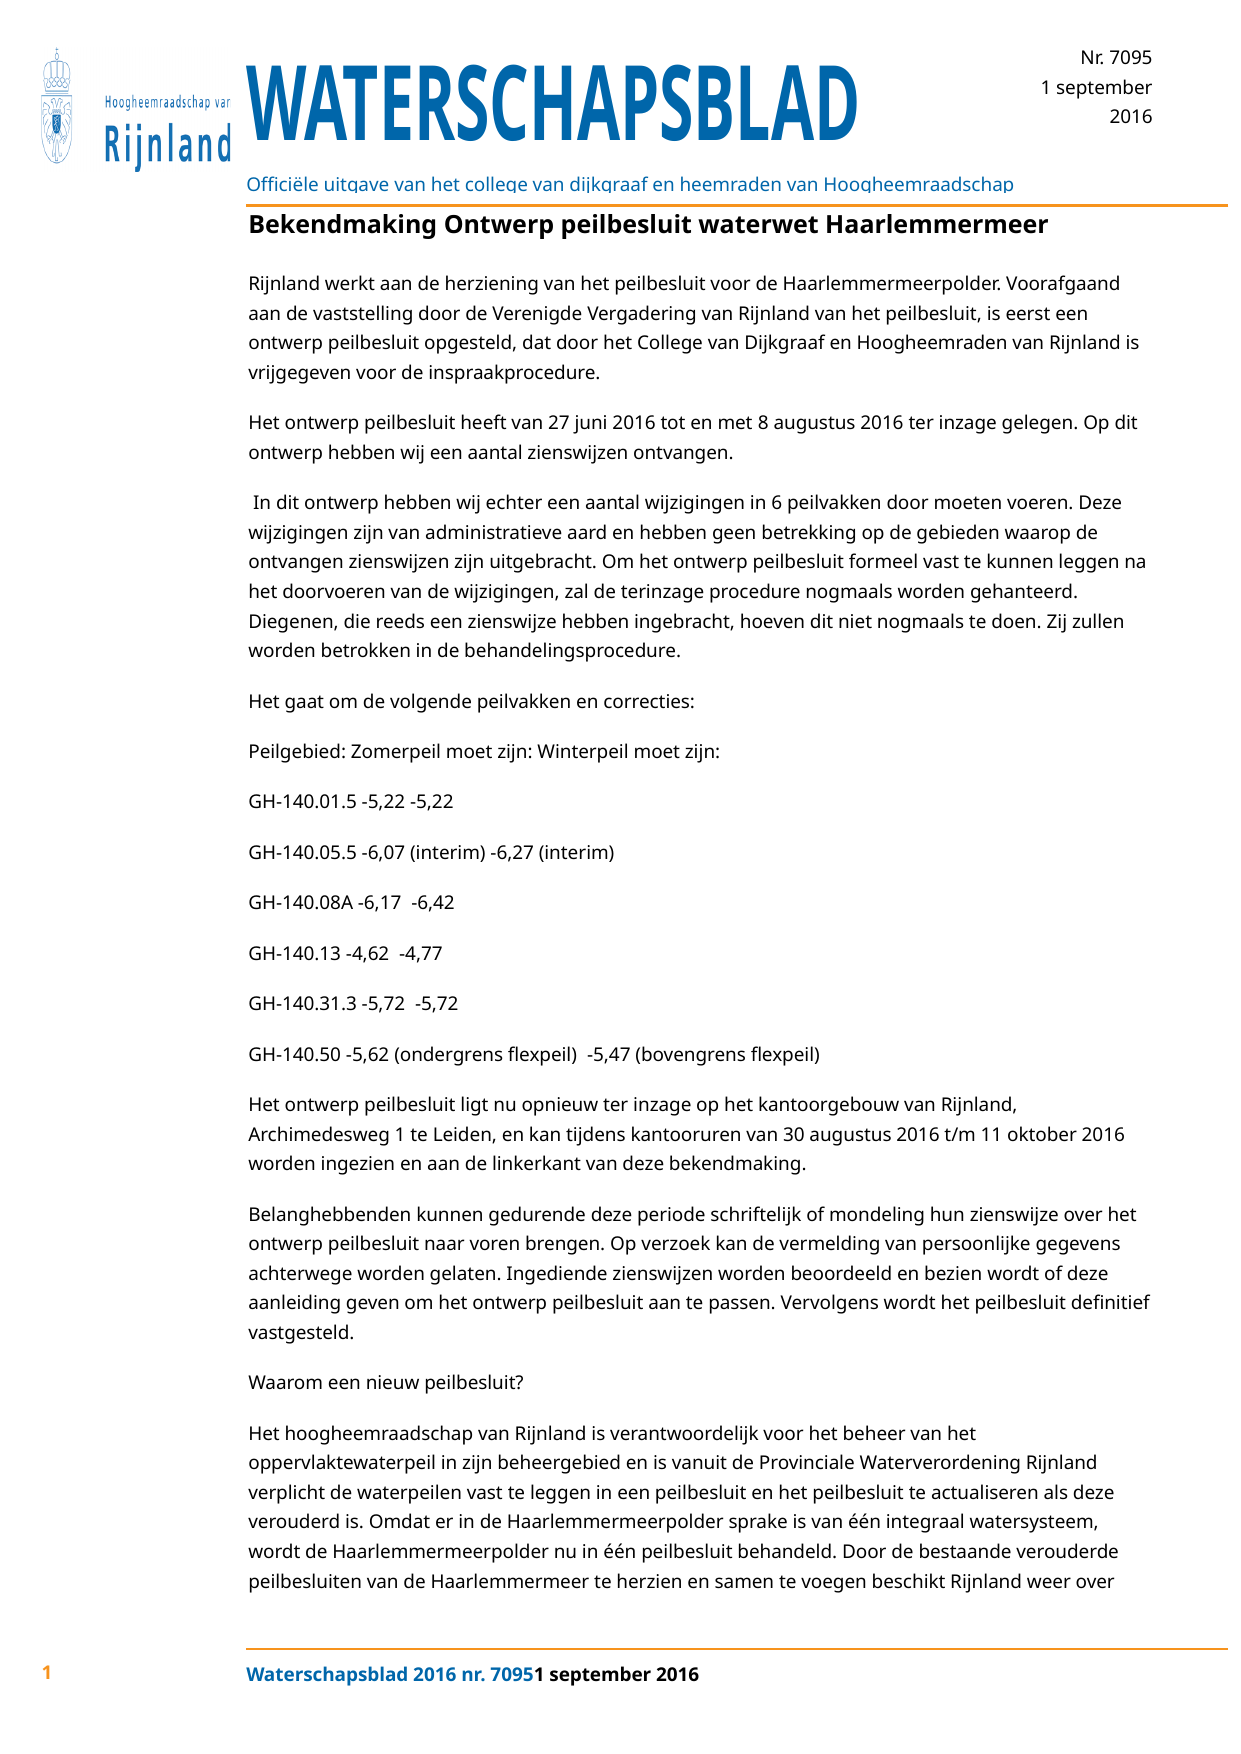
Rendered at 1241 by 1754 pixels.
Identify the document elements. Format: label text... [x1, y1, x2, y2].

text GH-140.13 -4,62 -4,77 [248, 940, 1152, 966]
text GH-140.05.5 -6,07 (interim) -6,27 (interim) [248, 839, 1152, 865]
text Waarom een nieuw peilbesluit? [248, 1369, 1152, 1395]
picture [41, 47, 231, 172]
text GH-140.08A -6,17 -6,42 [248, 889, 1152, 915]
text Het hoogheemraadschap van Rijnland is verantwoordelijk voor het beheer van het oppervlaktewaterpeil in zijn beheergebied en is vanuit de Provinciale Waterverordening Rijnland verplicht de waterpeilen vast te leggen in een peilbesluit en het peilbesluit te actualiseren als deze verouderd is. Omdat er in de Haarlemmermeerpolder sprake is van één integraal watersysteem, wordt de Haarlemmermeerpolder nu in één peilbesluit behandeld. Door de bestaande verouderde peilbesluiten van de Haarlemmermeer te herzien en samen te voegen beschikt Rijnland weer over [248, 1420, 1152, 1593]
text Rijnland werkt aan de herziening van het peilbesluit voor de Haarlemmermeerpolder. Voorafgaand aan de vaststelling door de Verenigde Vergadering van Rijnland van het peilbesluit, is eerst een ontwerp peilbesluit opgesteld, dat door het College van Dijkgraaf en Hoogheemraden van Rijnland is vrijgegeven voor de inspraakprocedure. [248, 270, 1152, 385]
text Het ontwerp peilbesluit heeft van 27 juni 2016 tot en met 8 augustus 2016 ter inzage gelegen. Op dit ontwerp hebben wij een aantal zienswijzen ontvangen. [248, 409, 1152, 465]
text Het ontwerp peilbesluit ligt nu opnieuw ter inzage op het kantoorgebouw van Rijnland, Archimedesweg 1 te Leiden, en kan tijdens kantooruren van 30 augustus 2016 t/m 11 oktober 2016 worden ingezien en aan de linkerkant van deze bekendmaking. [248, 1091, 1152, 1176]
text Belanghebbenden kunnen gedurende deze periode schriftelijk of mondeling hun zienswijze over het ontwerp peilbesluit naar voren brengen. Op verzoek kan de vermelding van persoonlijke gegevens achterwege worden gelaten. Ingediende zienswijzen worden beoordeeld en bezien wordt of deze aanleiding geven om het ontwerp peilbesluit aan te passen. Vervolgens wordt het peilbesluit definitief vastgesteld. [248, 1201, 1152, 1345]
text In dit ontwerp hebben wij echter een aantal wijzigingen in 6 peilvakken door moeten voeren. Deze wijzigingen zijn van administratieve aard en hebben geen betrekking op de gebieden waarop de ontvangen zienswijzen zijn uitgebracht. Om het ontwerp peilbesluit formeel vast te kunnen leggen na het doorvoeren van de wijzigingen, zal de terinzage procedure nogmaals worden gehanteerd. Diegenen, die reeds een zienswijze hebben ingebracht, hoeven dit niet nogmaals te doen. Zij zullen worden betrokken in de behandelingsprocedure. [248, 489, 1152, 663]
text Het gaat om de volgende peilvakken en correcties: [248, 688, 1152, 713]
text GH-140.01.5 -5,22 -5,22 [248, 789, 1152, 814]
text GH-140.50 -5,62 (ondergrens flexpeil) -5,47 (bovengrens flexpeil) [248, 1041, 1152, 1066]
text GH-140.31.3 -5,72 -5,72 [248, 990, 1152, 1016]
text Peilgebied: Zomerpeil moet zijn: Winterpeil moet zijn: [248, 738, 1152, 764]
text Bekendmaking Ontwerp peilbesluit waterwet Haarlemmermeer [248, 207, 1152, 241]
